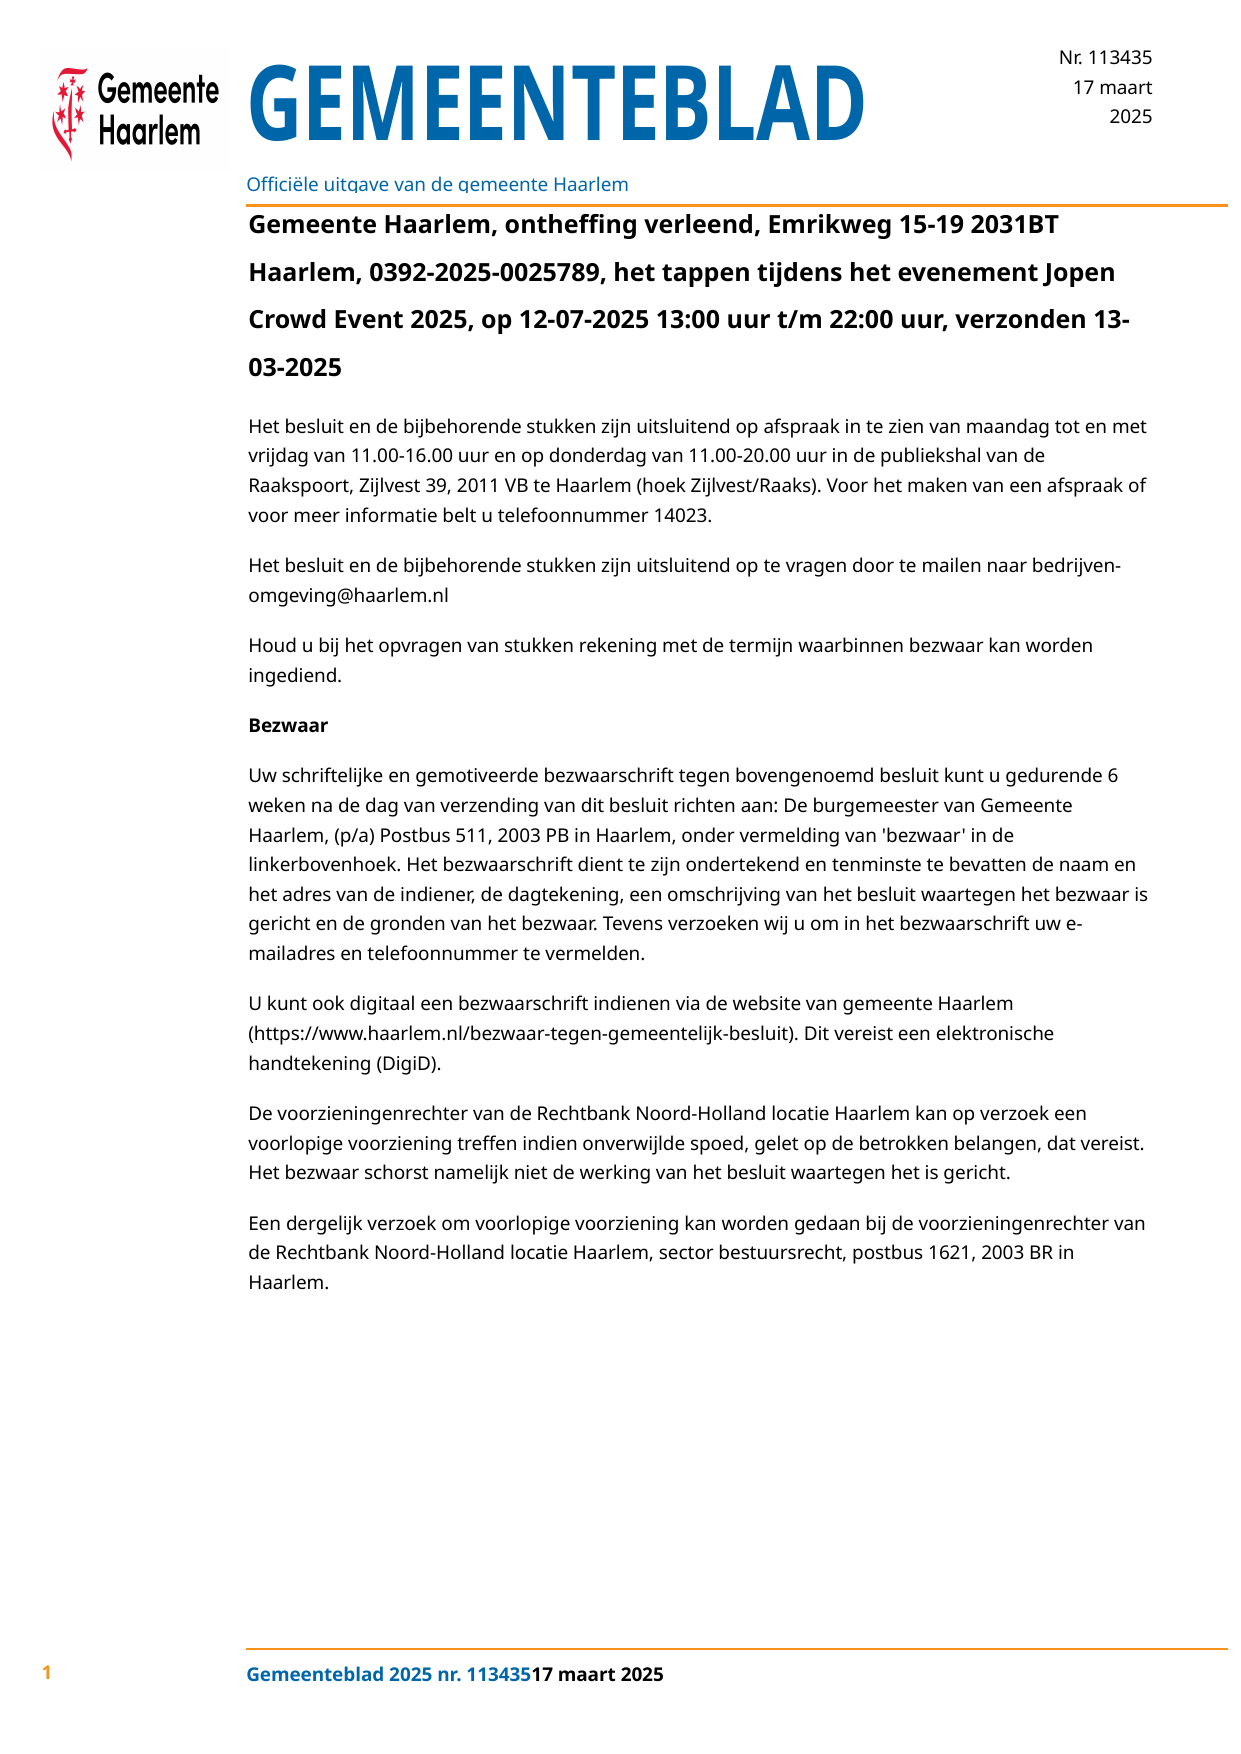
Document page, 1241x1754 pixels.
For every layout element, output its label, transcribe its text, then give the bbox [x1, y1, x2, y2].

text Gemeente Haarlem, ontheffing verleend, Emrikweg 15-19 2031BT Haarlem, 0392-2025-0025789, het tappen tijdens het evenement Jopen Crowd Event 2025, op 12-07-2025 13:00 uur t/m 22:00 uur, verzonden 13-03-2025 [248, 207, 1152, 384]
text Een dergelijk verzoek om voorlopige voorziening kan worden gedaan bij de voorzieningenrechter van de Rechtbank Noord-Holland locatie Haarlem, sector bestuursrecht, postbus 1621, 2003 BR in Haarlem. [248, 1210, 1152, 1295]
text Uw schriftelijke en gemotiveerde bezwaarschrift tegen bovengenoemd besluit kunt u gedurende 6 weken na de dag van verzending van dit besluit richten aan: De burgemeester van Gemeente Haarlem, (p/a) Postbus 511, 2003 PB in Haarlem, onder vermelding van 'bezwaar' in de linkerbovenhoek. Het bezwaarschrift dient te zijn ondertekend en tenminste te bevatten de naam en het adres van de indiener, de dagtekening, een omschrijving van het besluit waartegen het bezwaar is gericht en de gronden van het bezwaar. Tevens verzoeken wij u om in het bezwaarschrift uw e-mailadres en telefoonnummer te vermelden. [248, 763, 1152, 966]
picture [41, 47, 231, 172]
text Bezwaar [248, 712, 1152, 738]
text U kunt ook digitaal een bezwaarschrift indienen via de website van gemeente Haarlem (https://www.haarlem.nl/bezwaar-tegen-gemeentelijk-besluit). Dit vereist een elektronische handtekening (DigiD). [248, 991, 1152, 1076]
text De voorzieningenrechter van de Rechtbank Noord-Holland locatie Haarlem kan op verzoek een voorlopige voorziening treffen indien onverwijlde spoed, gelet op de betrokken belangen, dat vereist. Het bezwaar schorst namelijk niet de werking van het besluit waartegen het is gericht. [248, 1100, 1152, 1185]
text Het besluit en de bijbehorende stukken zijn uitsluitend op te vragen door te mailen naar bedrijven-omgeving@haarlem.nl [248, 552, 1152, 608]
text Het besluit en de bijbehorende stukken zijn uitsluitend op afspraak in te zien van maandag tot en met vrijdag van 11.00-16.00 uur en op donderdag van 11.00-20.00 uur in de publiekshal van de Raakspoort, Zijlvest 39, 2011 VB te Haarlem (hoek Zijlvest/Raaks). Voor het maken van een afspraak of voor meer informatie belt u telefoonnummer 14023. [248, 413, 1152, 528]
text Houd u bij het opvragen van stukken rekening met de termijn waarbinnen bezwaar kan worden ingediend. [248, 632, 1152, 688]
